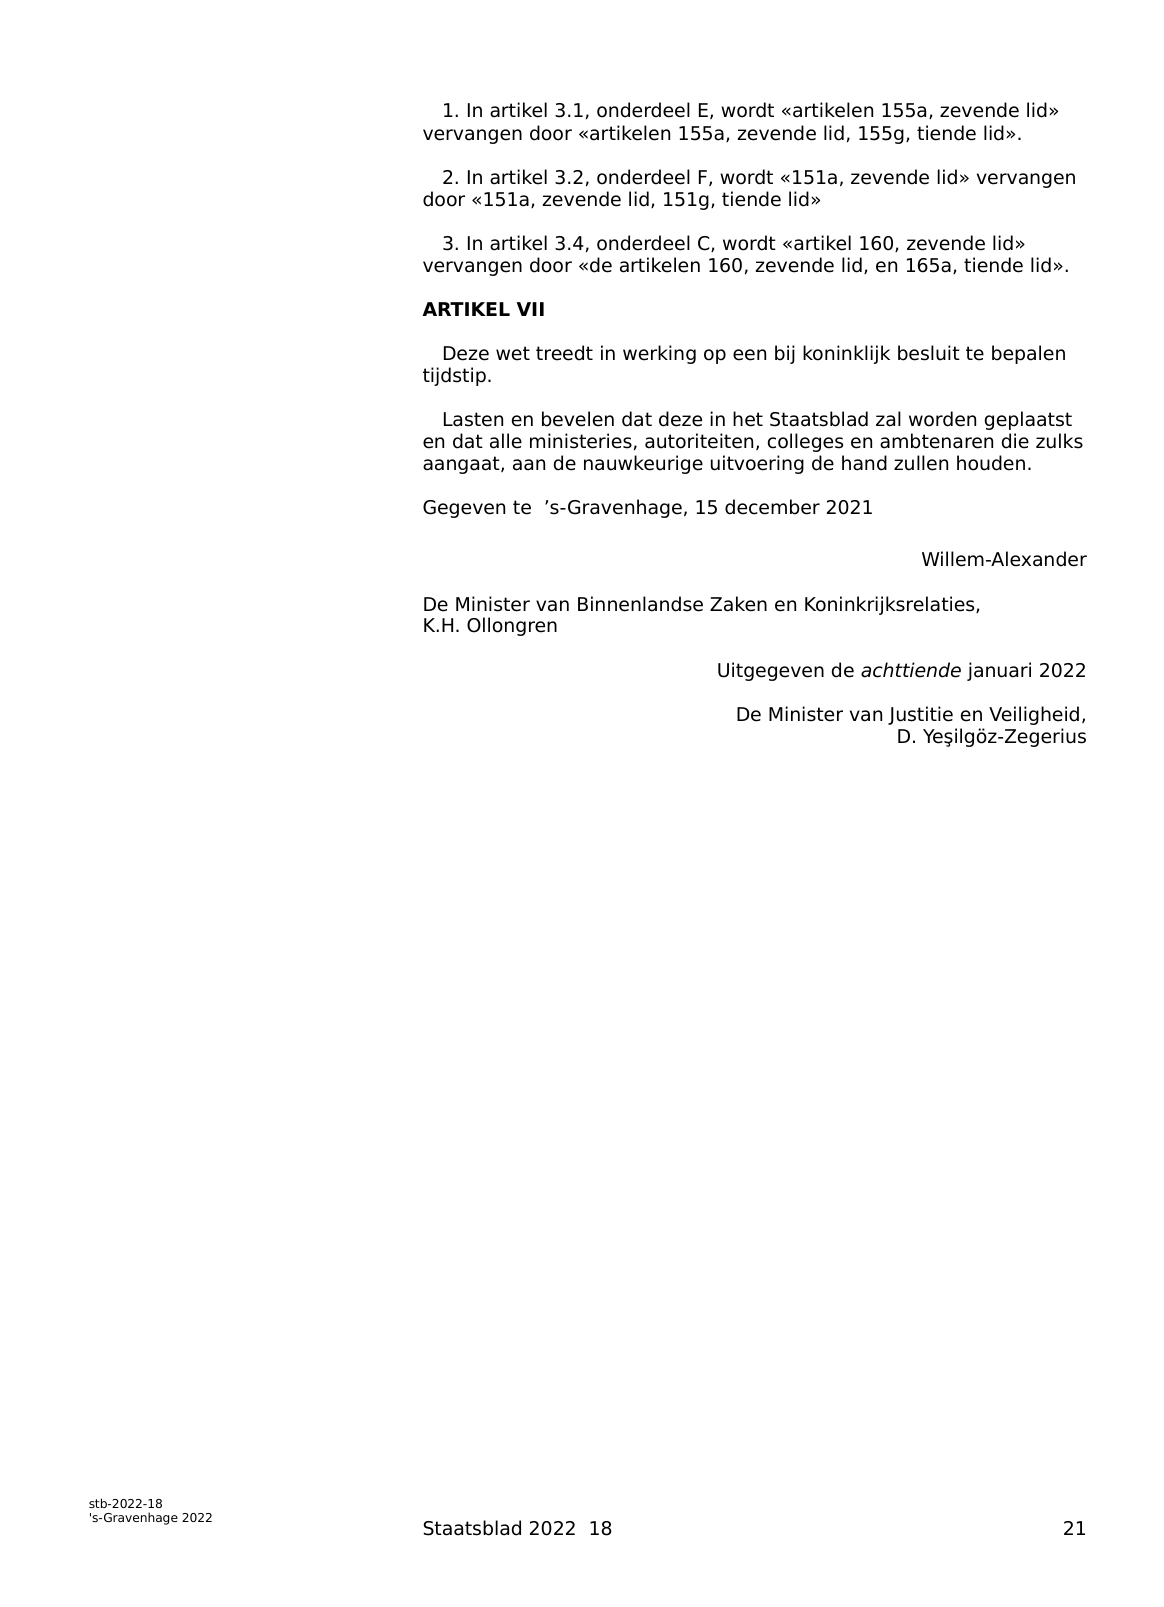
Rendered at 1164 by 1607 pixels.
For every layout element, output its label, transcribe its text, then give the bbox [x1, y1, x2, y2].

text De Minister van Justitie en Veiligheid, D. Yeşilgöz-Zegerius [422, 704, 1087, 748]
text Gegeven te ’s-Gravenhage, 15 december 2021 [422, 497, 1087, 519]
subtitle ARTIKEL VII [422, 299, 1087, 321]
text 2. In artikel 3.2, onderdeel F, wordt «151a, zevende lid» vervangen door «151a, zevende lid, 151g, tiende lid» [422, 167, 1087, 211]
text stb-2022-18 [88, 1497, 323, 1511]
text 's-Gravenhage 2022 [88, 1511, 323, 1525]
text Willem-Alexander [422, 549, 1087, 571]
text Deze wet treedt in werking op een bij koninklijk besluit te bepalen tijdstip. [422, 343, 1087, 387]
text 3. In artikel 3.4, onderdeel C, wordt «artikel 160, zevende lid» vervangen door «de artikelen 160, zevende lid, en 165a, tiende lid». [422, 233, 1087, 277]
text Lasten en bevelen dat deze in het Staatsblad zal worden geplaatst en dat alle ministeries, autoriteiten, colleges en ambtenaren die zulks aangaat, aan de nauwkeurige uitvoering de hand zullen houden. [422, 409, 1087, 475]
text 1. In artikel 3.1, onderdeel E, wordt «artikelen 155a, zevende lid» vervangen door «artikelen 155a, zevende lid, 155g, tiende lid». [422, 100, 1087, 144]
text Uitgegeven de achttiende januari 2022 [422, 659, 1087, 682]
text De Minister van Binnenlandse Zaken en Koninkrijksrelaties, K.H. Ollongren [422, 593, 1087, 637]
